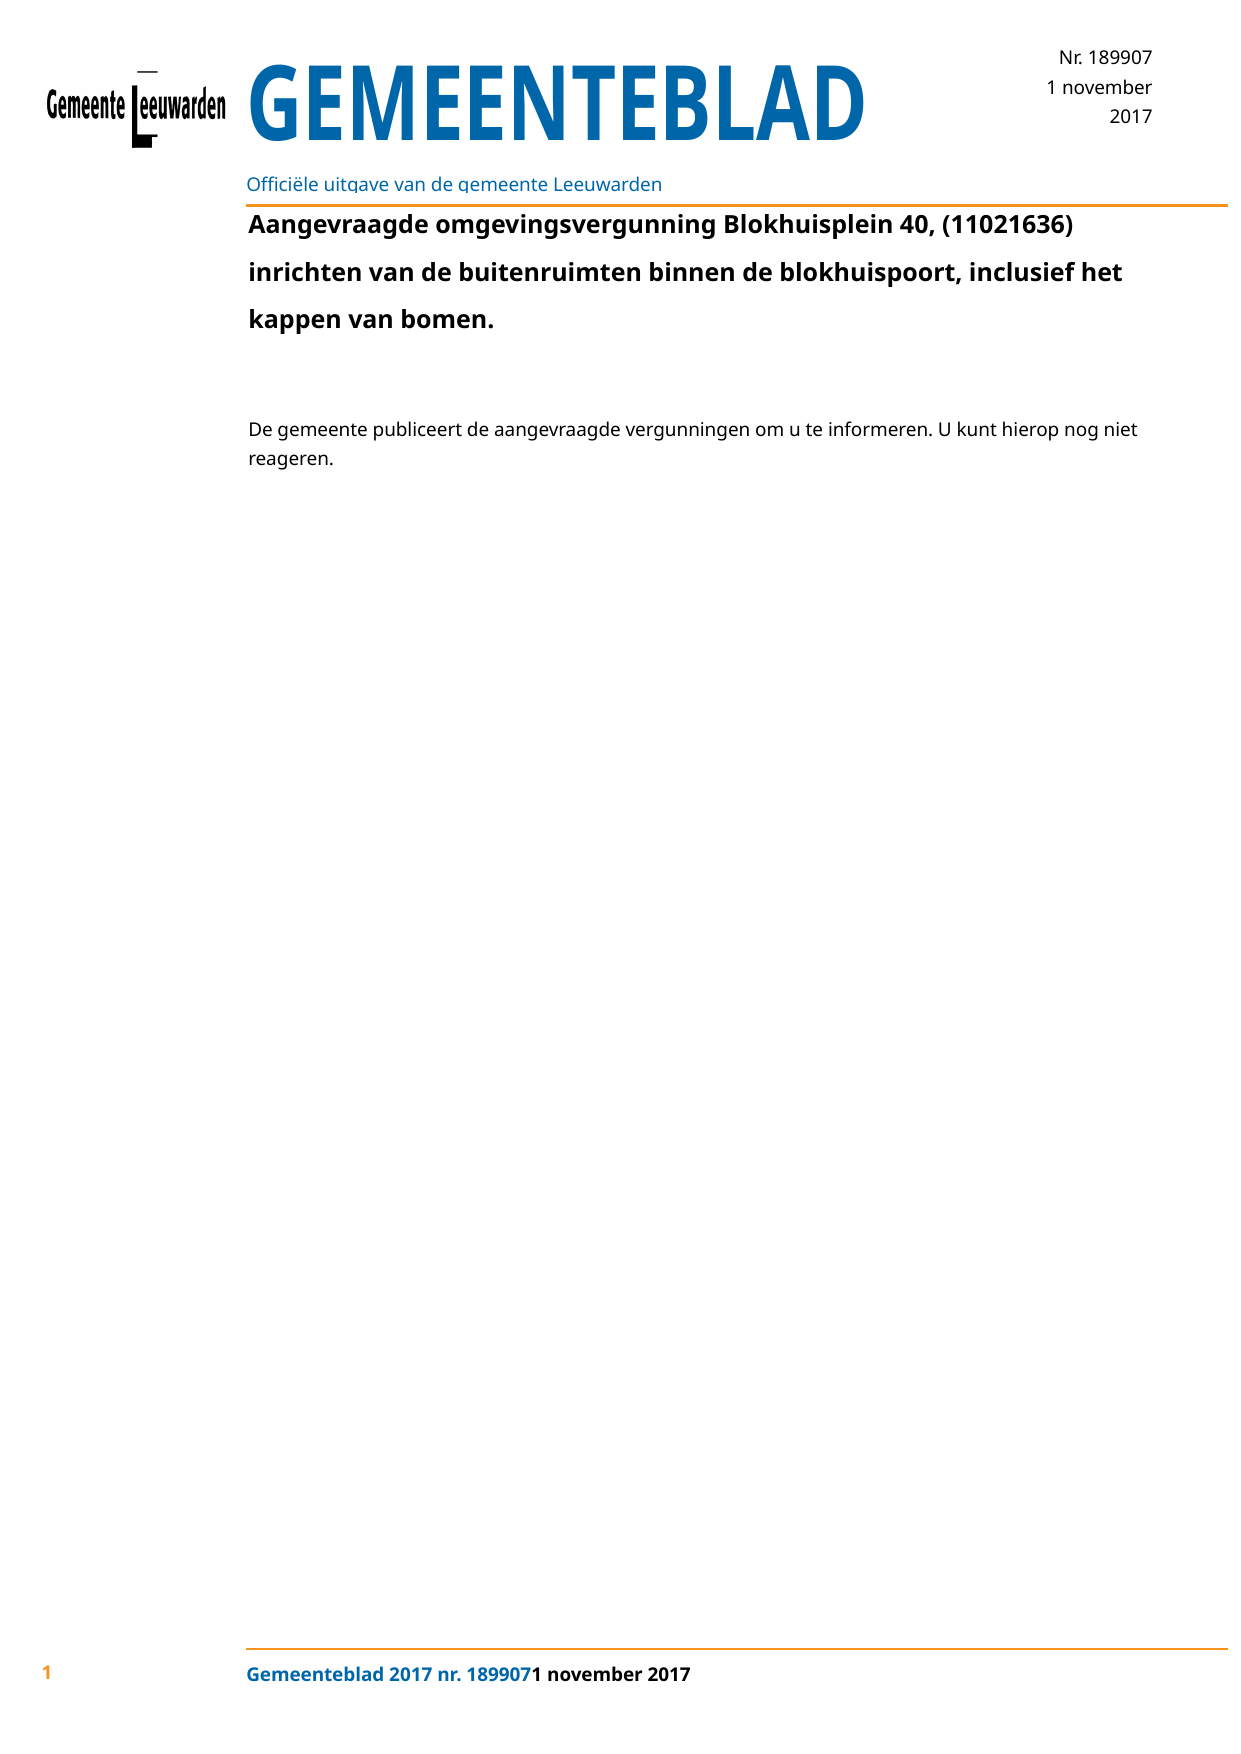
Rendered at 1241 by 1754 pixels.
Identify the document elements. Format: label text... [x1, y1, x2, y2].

picture [41, 47, 231, 172]
text Aangevraagde omgevingsvergunning Blokhuisplein 40, (11021636) inrichten van de buitenruimten binnen de blokhuispoort, inclusief het kappen van bomen. [248, 207, 1152, 336]
text De gemeente publiceert de aangevraagde vergunningen om u te informeren. U kunt hierop nog niet reageren. [248, 416, 1152, 471]
